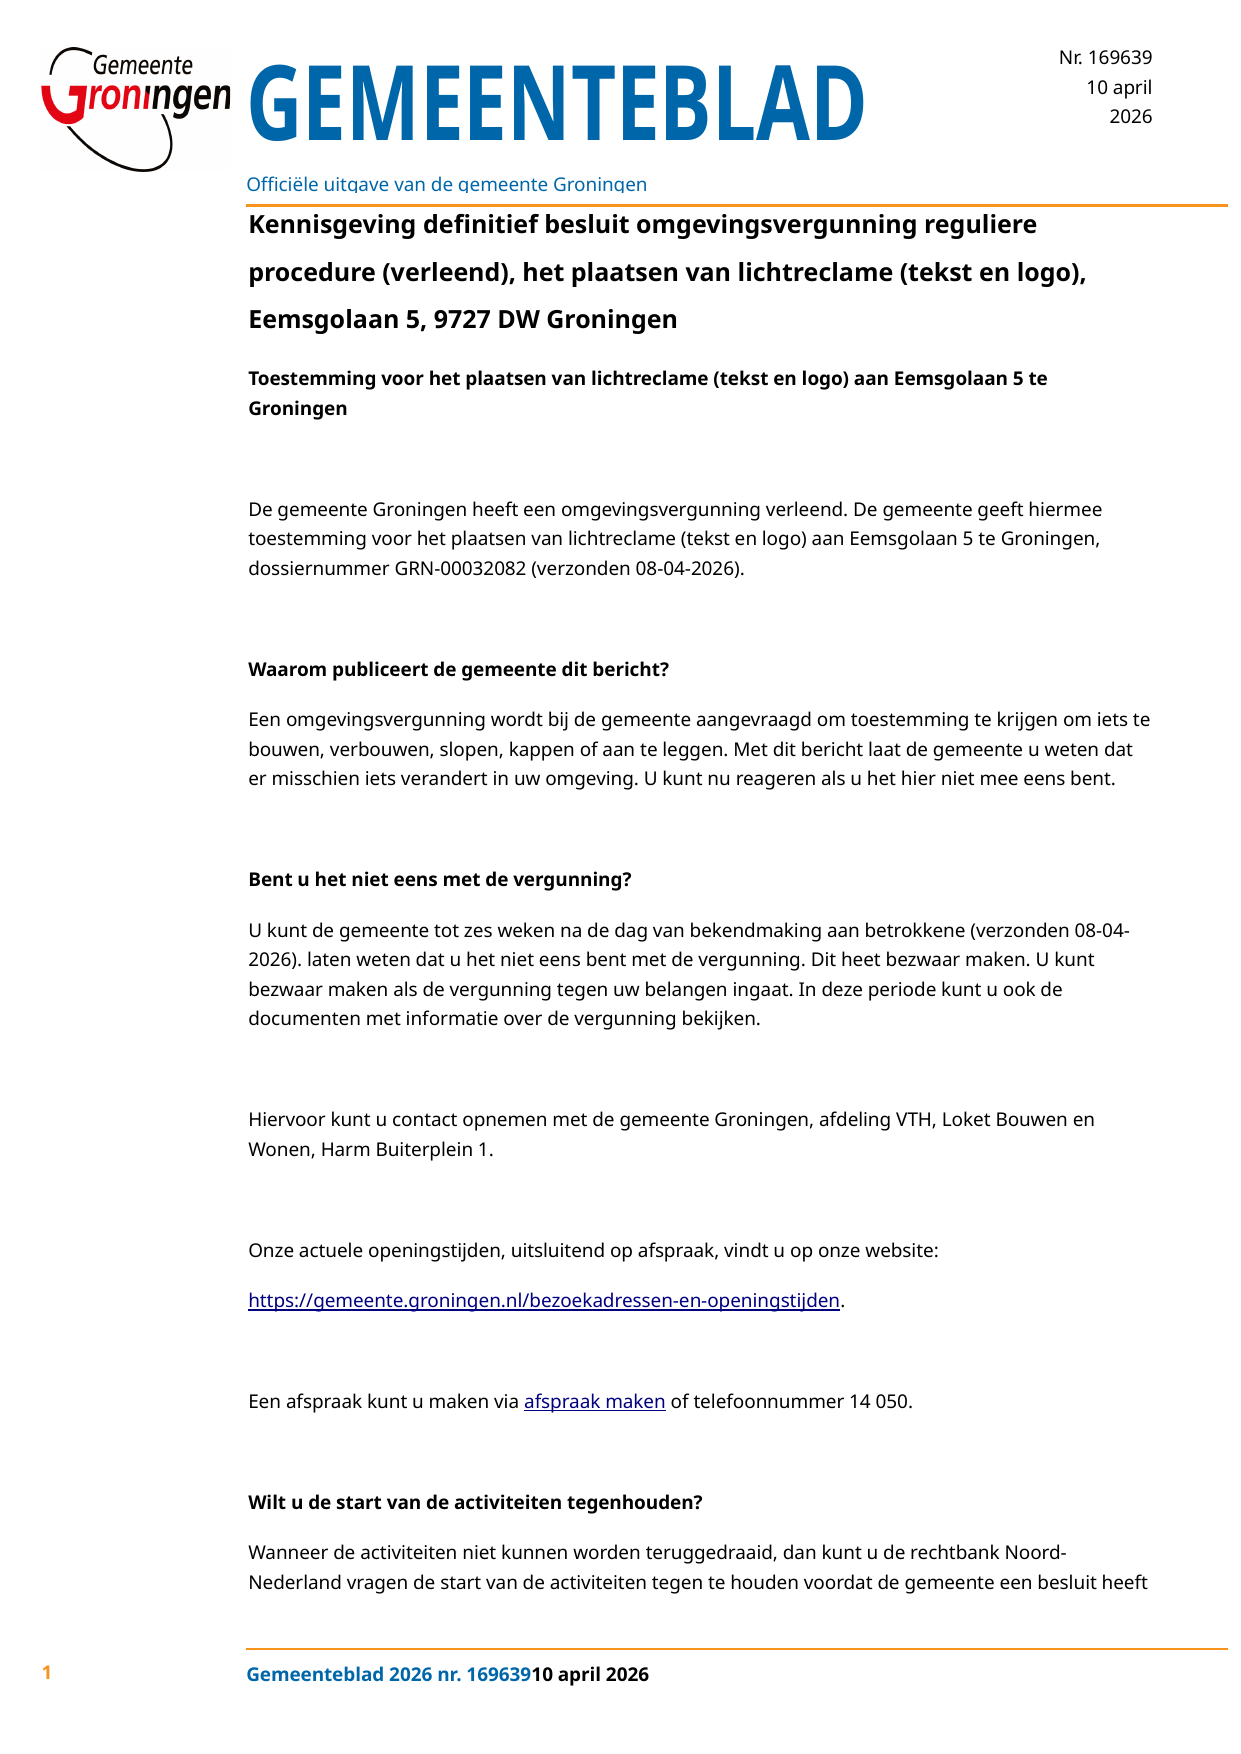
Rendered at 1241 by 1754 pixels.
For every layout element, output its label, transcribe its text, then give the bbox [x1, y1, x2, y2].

text https://gemeente.groningen.nl/bezoekadressen-en-openingstijden. [248, 1287, 1152, 1313]
text Hiervoor kunt u contact opnemen met de gemeente Groningen, afdeling VTH, Loket Bouwen en Wonen, Harm Buiterplein 1. [248, 1106, 1152, 1162]
text Wilt u de start van de activiteiten tegenhouden? [248, 1489, 1152, 1514]
text Een afspraak kunt u maken via afspraak maken of telefoonnummer 14 050. [248, 1388, 1152, 1414]
text Toestemming voor het plaatsen van lichtreclame (tekst en logo) aan Eemsgolaan 5 te Groningen [248, 366, 1152, 421]
text Wanneer de activiteiten niet kunnen worden teruggedraaid, dan kunt u de rechtbank Noord-Nederland vragen de start van de activiteiten tegen te houden voordat de gemeente een besluit heeft [248, 1539, 1152, 1594]
text Kennisgeving definitief besluit omgevingsvergunning reguliere procedure (verleend), het plaatsen van lichtreclame (tekst en logo), Eemsgolaan 5, 9727 DW Groningen [248, 207, 1152, 336]
text Bent u het niet eens met de vergunning? [248, 866, 1152, 892]
picture [41, 47, 231, 172]
text U kunt de gemeente tot zes weken na de dag van bekendmaking aan betrokkene (verzonden 08-04-2026). laten weten dat u het niet eens bent met de vergunning. Dit heet bezwaar maken. U kunt bezwaar maken als de vergunning tegen uw belangen ingaat. In deze periode kunt u ook de documenten met informatie over de vergunning bekijken. [248, 917, 1152, 1031]
text De gemeente Groningen heeft een omgevingsvergunning verleend. De gemeente geeft hiermee toestemming voor het plaatsen van lichtreclame (tekst en logo) aan Eemsgolaan 5 te Groningen, dossiernummer GRN-00032082 (verzonden 08-04-2026). [248, 496, 1152, 581]
text Onze actuele openingstijden, uitsluitend op afspraak, vindt u op onze website: [248, 1237, 1152, 1262]
text Waarom publiceert de gemeente dit bericht? [248, 656, 1152, 682]
text Een omgevingsvergunning wordt bij de gemeente aangevraagd om toestemming te krijgen om iets te bouwen, verbouwen, slopen, kappen of aan te leggen. Met dit bericht laat de gemeente u weten dat er misschien iets verandert in uw omgeving. U kunt nu reageren als u het hier niet mee eens bent. [248, 706, 1152, 791]
